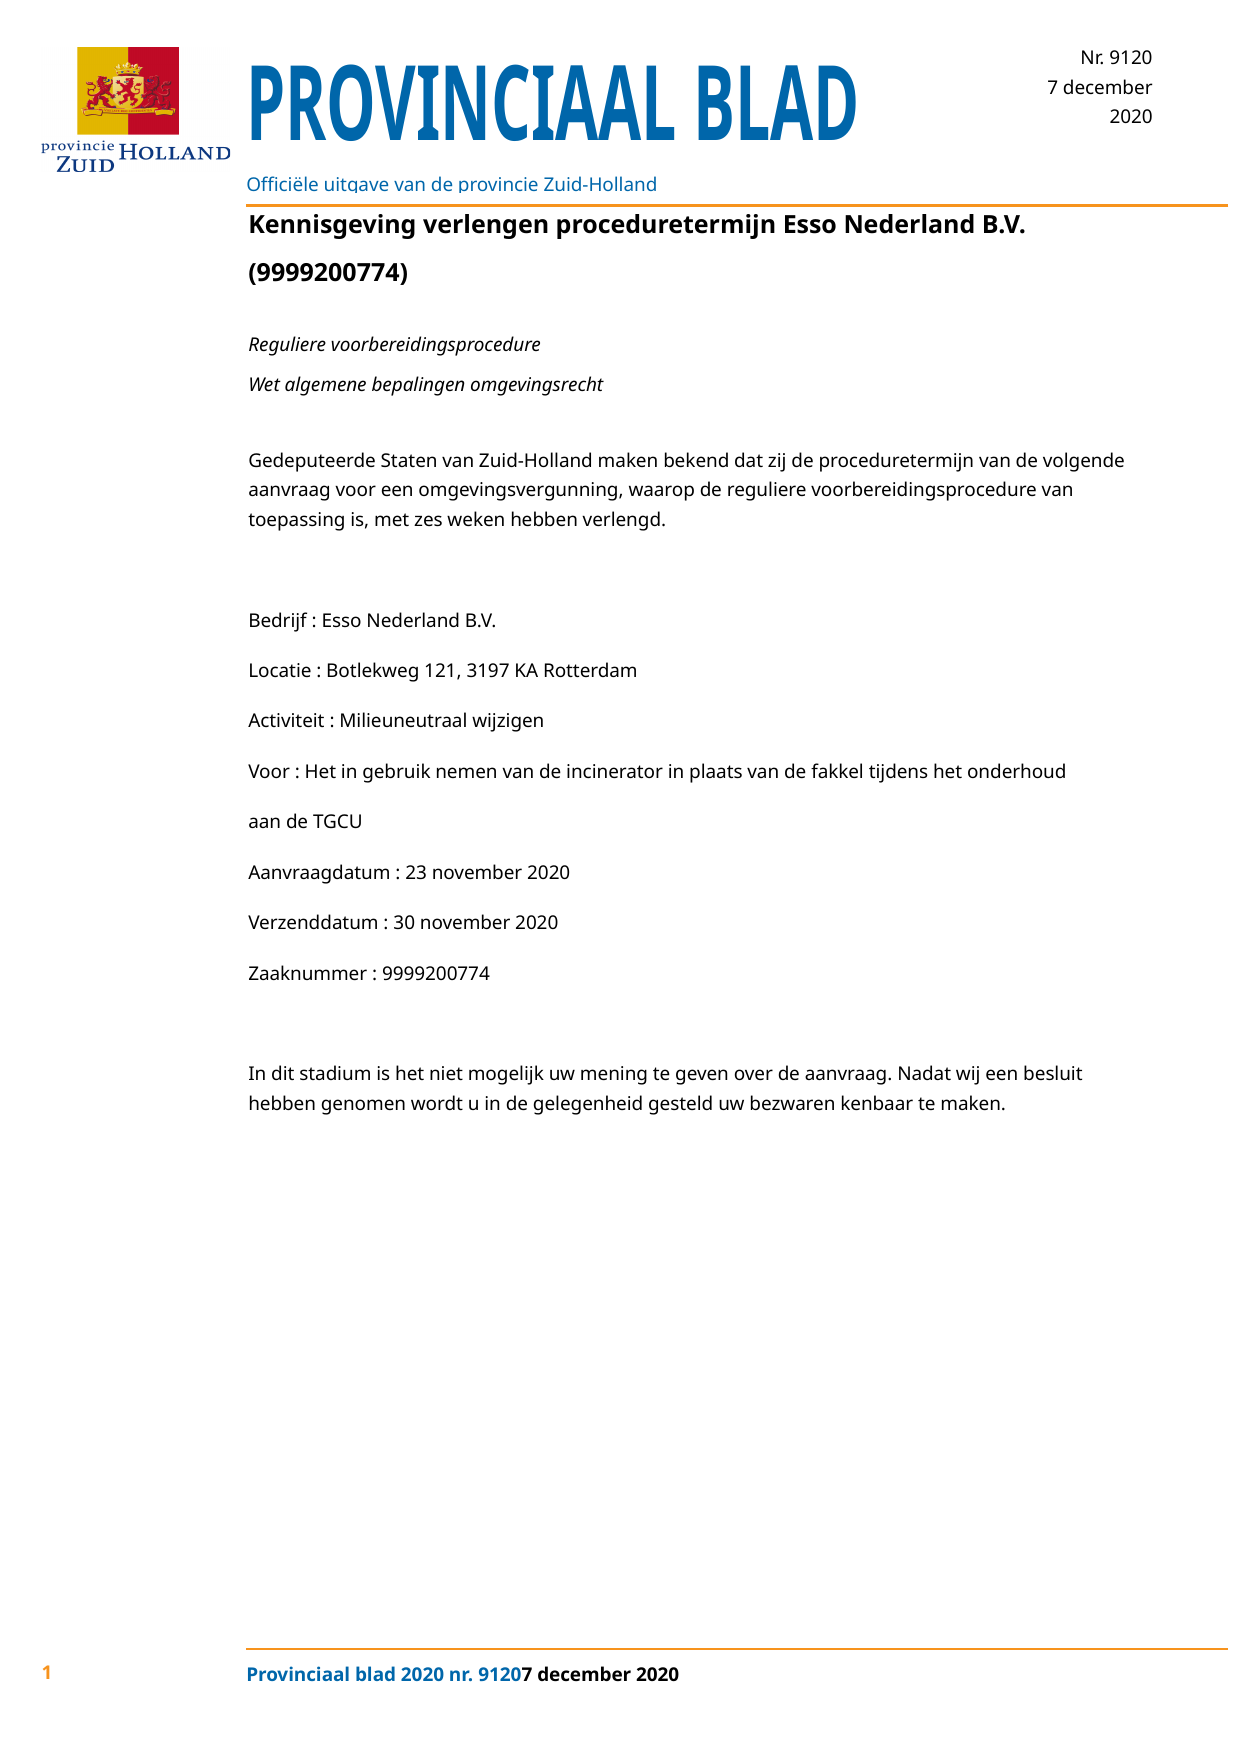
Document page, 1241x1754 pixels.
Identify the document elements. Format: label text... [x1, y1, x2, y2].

text Locatie : Botlekweg 121, 3197 KA Rotterdam [248, 657, 1152, 683]
text Bedrijf : Esso Nederland B.V. [248, 607, 1152, 633]
text Aanvraagdatum : 23 november 2020 [248, 859, 1152, 885]
picture [41, 47, 231, 172]
text Activiteit : Milieuneutraal wijzigen [248, 708, 1152, 733]
text In dit stadium is het niet mogelijk uw mening te geven over de aanvraag. Nadat wij een besluit hebben genomen wordt u in de gelegenheid gesteld uw bezwaren kenbaar te maken. [248, 1061, 1152, 1116]
text Kennisgeving verlengen proceduretermijn Esso Nederland B.V. (9999200774) [248, 207, 1152, 288]
text Gedeputeerde Staten van Zuid-Holland maken bekend dat zij de proceduretermijn van de volgende aanvraag voor een omgevingsvergunning, waarop de reguliere voorbereidingsprocedure van toepassing is, met zes weken hebben verlengd. [248, 447, 1152, 532]
text Verzenddatum : 30 november 2020 [248, 909, 1152, 935]
text Zaaknummer : 9999200774 [248, 960, 1152, 986]
text Voor : Het in gebruik nemen van de incinerator in plaats van de fakkel tijdens het onderhoud [248, 758, 1152, 784]
text aan de TGCU [248, 808, 1152, 834]
text Reguliere voorbereidingsprocedure [248, 331, 1152, 357]
text Wet algemene bepalingen omgevingsrecht [248, 371, 1152, 396]
